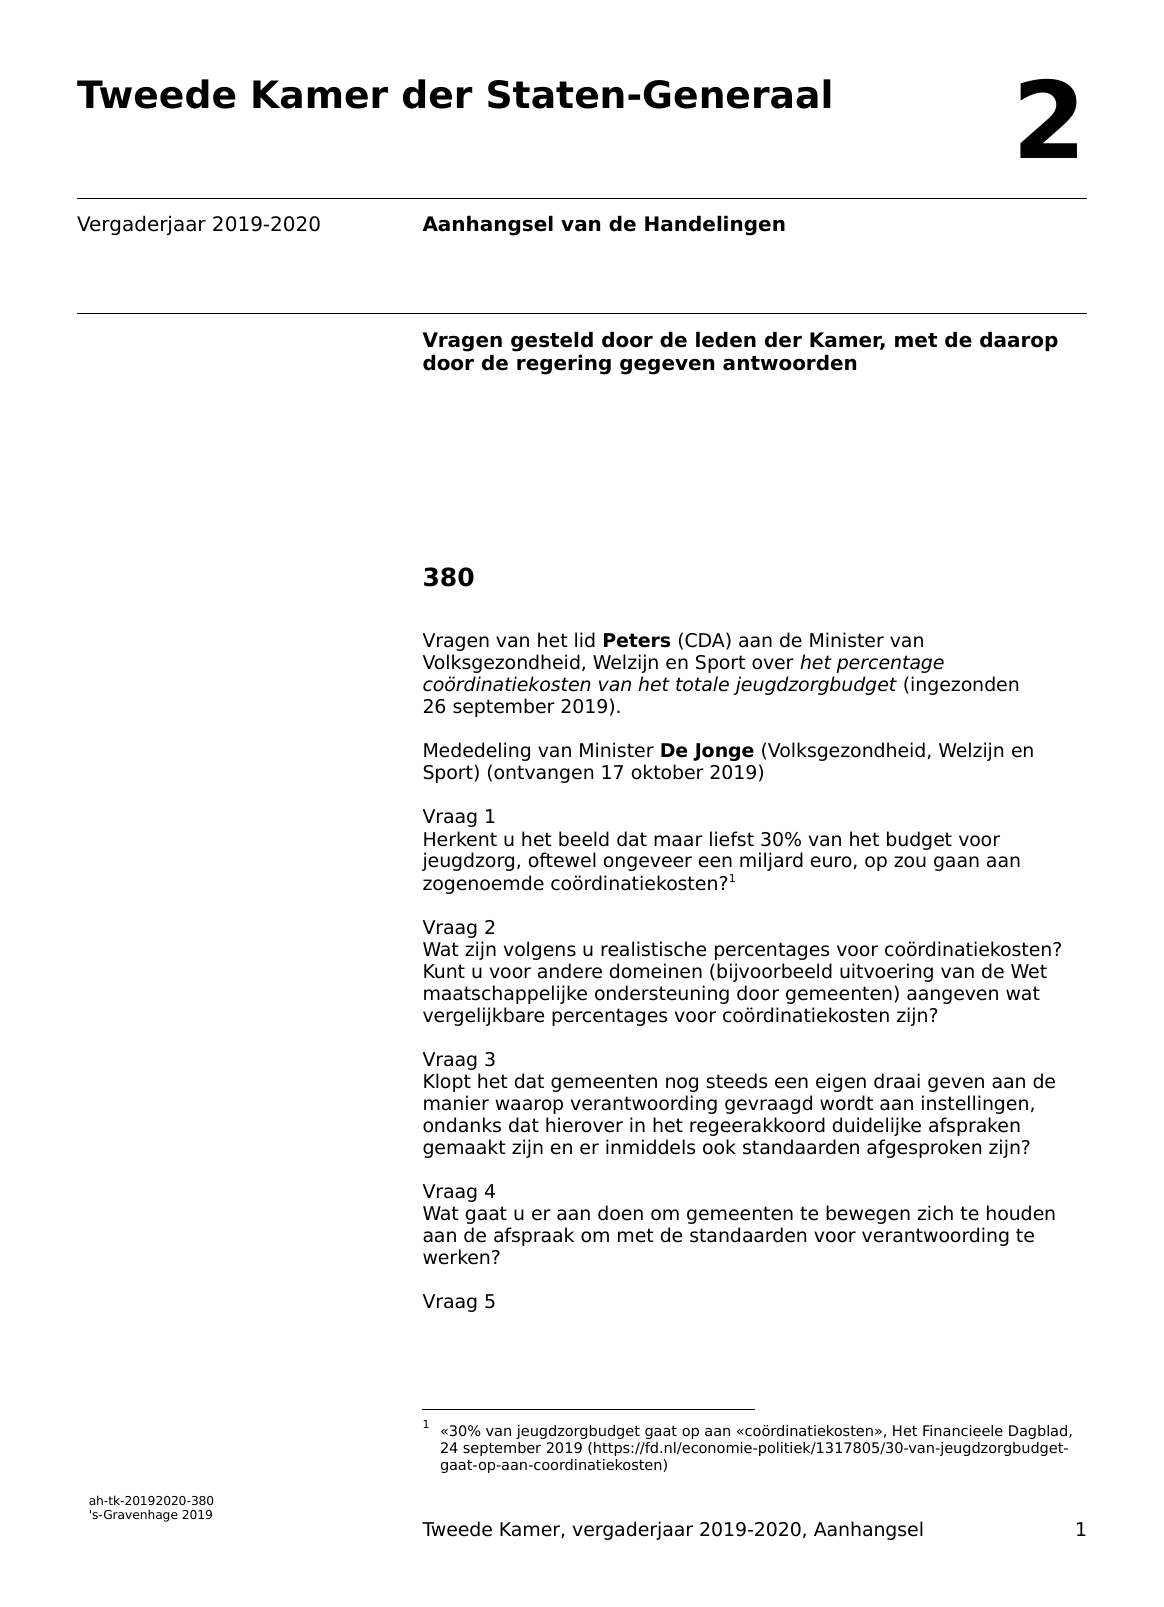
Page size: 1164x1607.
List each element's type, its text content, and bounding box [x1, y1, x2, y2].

text ah-tk-20192020-380 [88, 1494, 323, 1508]
text 380 [422, 563, 1087, 592]
table_header Tweede Kamer der Staten-Generaal [77, 59, 886, 198]
text Vraag 5 [422, 1291, 1087, 1313]
text 's-Gravenhage 2019 [88, 1508, 323, 1522]
text Herkent u het beeld dat maar liefst 30% van het budget voor jeugdzorg, oftewel ongeveer een miljard euro, op zou gaan aan zogenoemde coördinatiekosten? [422, 828, 1087, 894]
table_header 2 [886, 59, 1087, 198]
text Vraag 4 [422, 1181, 1087, 1203]
text Wat zijn volgens u realistische percentages voor coördinatiekosten? Kunt u voor andere domeinen (bijvoorbeeld uitvoering van de Wet maatschappelijke ondersteuning door gemeenten) aangeven wat vergelijkbare percentages voor coördinatiekosten zijn? [422, 938, 1087, 1026]
table_cell [77, 314, 422, 375]
text Klopt het dat gemeenten nog steeds een eigen draai geven aan de manier waarop verantwoording gevraagd wordt aan instellingen, ondanks dat hierover in het regeerakkoord duidelijke afspraken gemaakt zijn en er inmiddels ook standaarden afgesproken zijn? [422, 1071, 1087, 1158]
text Vraag 3 [422, 1049, 1087, 1071]
text Mededeling van Minister De Jonge (Volksgezondheid, Welzijn en Sport) (ontvangen 17 oktober 2019) [422, 740, 1087, 784]
text Vraag 2 [422, 917, 1087, 938]
table_cell Aanhangsel van de Handelingen [422, 199, 1087, 313]
table_cell Vragen gesteld door de leden der Kamer, met de daarop door de regering gegeven antwoorden [422, 314, 1087, 375]
text Wat gaat u er aan doen om gemeenten te bewegen zich te houden aan de afspraak om met de standaarden voor verantwoording te werken? [422, 1203, 1087, 1269]
text «30% van jeugdzorgbudget gaat op aan «coördinatiekosten», Het Financieele Dagblad, 24 september 2019 (https://fd.nl/economie-politiek/1317805/30-van-jeugdzorgbudget-gaat-op-aan-coordinatiekosten) [422, 1418, 1087, 1474]
table_cell Vergaderjaar 2019-2020 [77, 199, 422, 313]
text Vragen van het lid Peters (CDA) aan de Minister van Volksgezondheid, Welzijn en Sport over het percentage coördinatiekosten van het totale jeugdzorgbudget (ingezonden 26 september 2019). [422, 630, 1087, 718]
text Vraag 1 [422, 806, 1087, 828]
